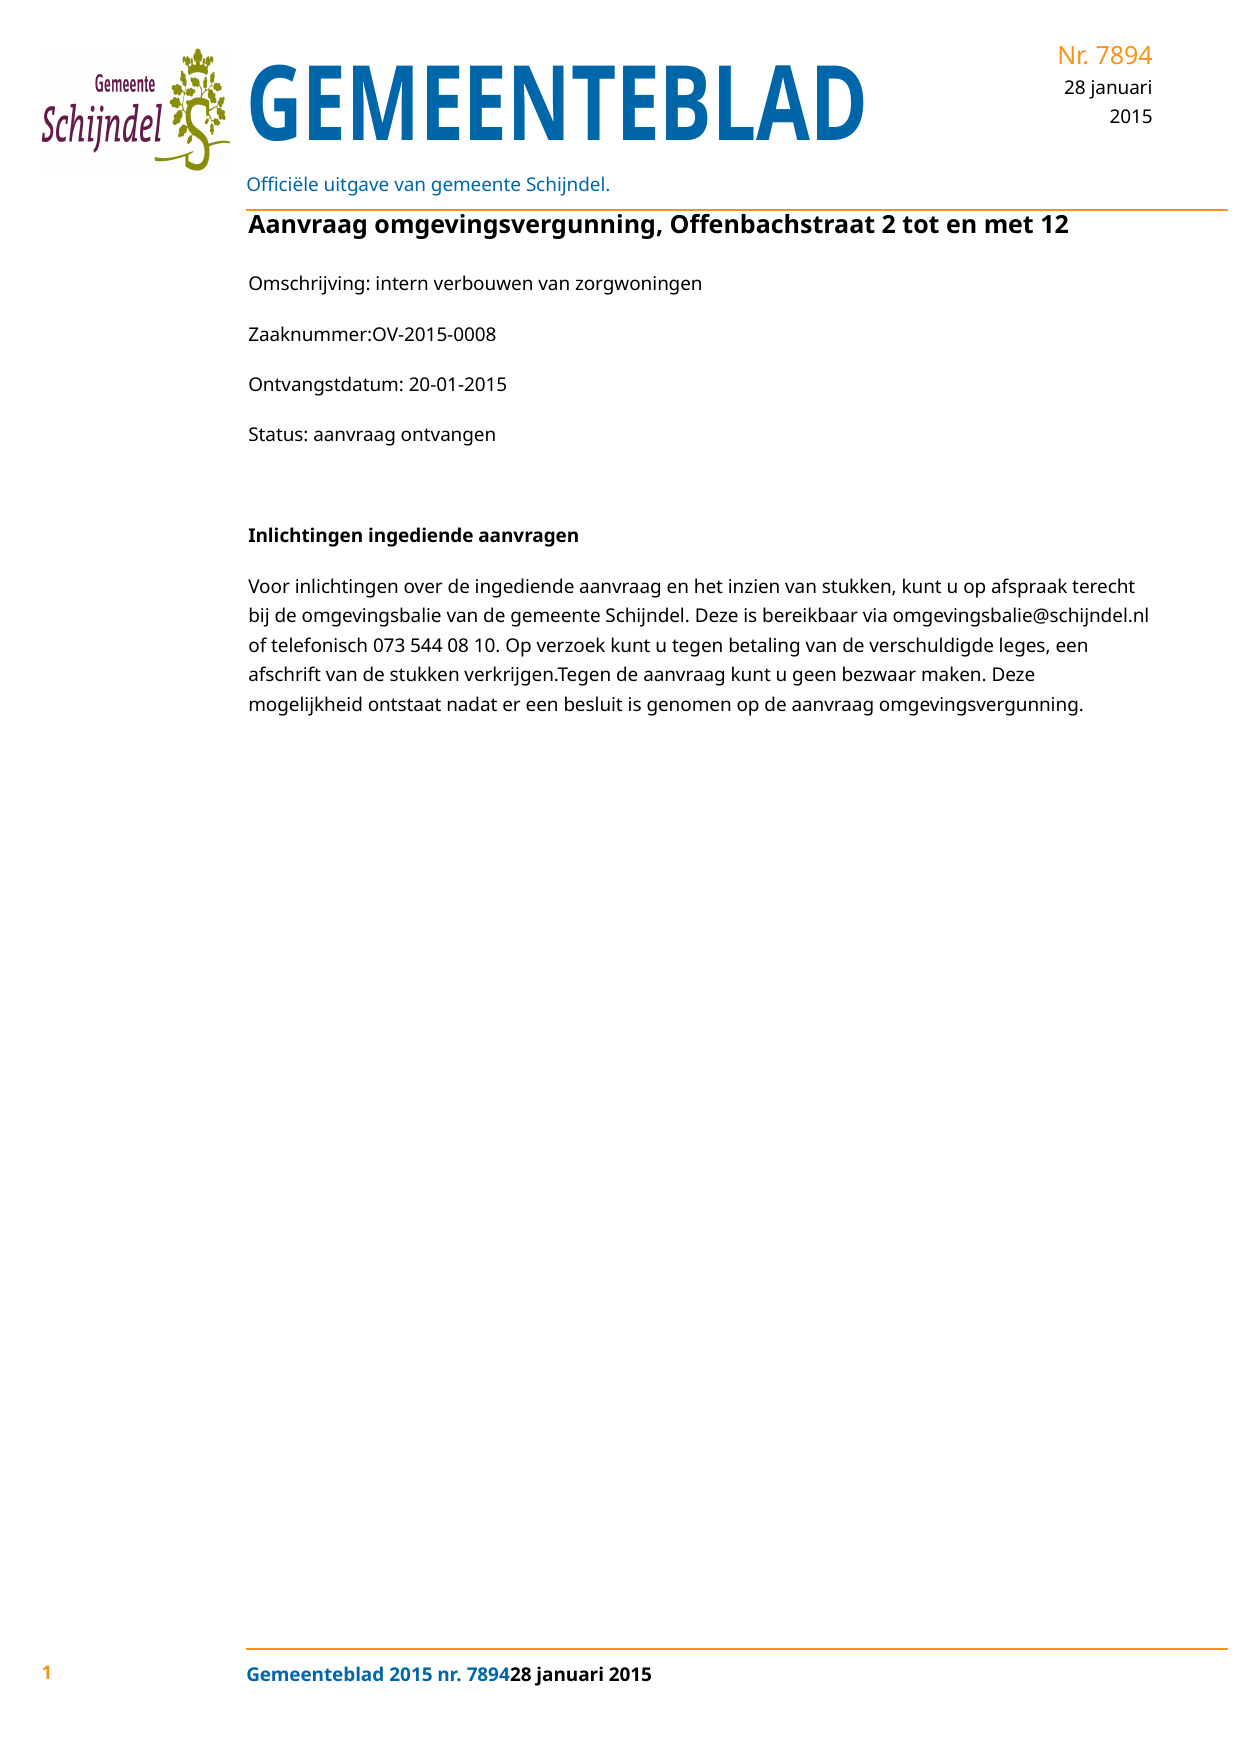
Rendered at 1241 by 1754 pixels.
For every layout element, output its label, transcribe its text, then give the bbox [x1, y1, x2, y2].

text Ontvangstdatum: 20-01-2015 [248, 371, 1152, 397]
text Status: aanvraag ontvangen [248, 422, 1152, 447]
text Omschrijving: intern verbouwen van zorgwoningen [248, 270, 1152, 296]
text Aanvraag omgevingsvergunning, Offenbachstraat 2 tot en met 12 [248, 211, 1152, 241]
text Zaaknummer:OV-2015-0008 [248, 321, 1152, 346]
text Inlichtingen ingediende aanvragen [248, 522, 1152, 548]
picture [41, 47, 231, 172]
text Voor inlichtingen over de ingediende aanvraag en het inzien van stukken, kunt u op afspraak terecht bij de omgevingsbalie van de gemeente Schijndel. Deze is bereikbaar via omgevingsbalie@schijndel.nl of telefonisch 073 544 08 10. Op verzoek kunt u tegen betaling van de verschuldigde leges, een afschrift van de stukken verkrijgen.Tegen de aanvraag kunt u geen bezwaar maken. Deze mogelijkheid ontstaat nadat er een besluit is genomen op de aanvraag omgevingsvergunning. [248, 573, 1152, 717]
